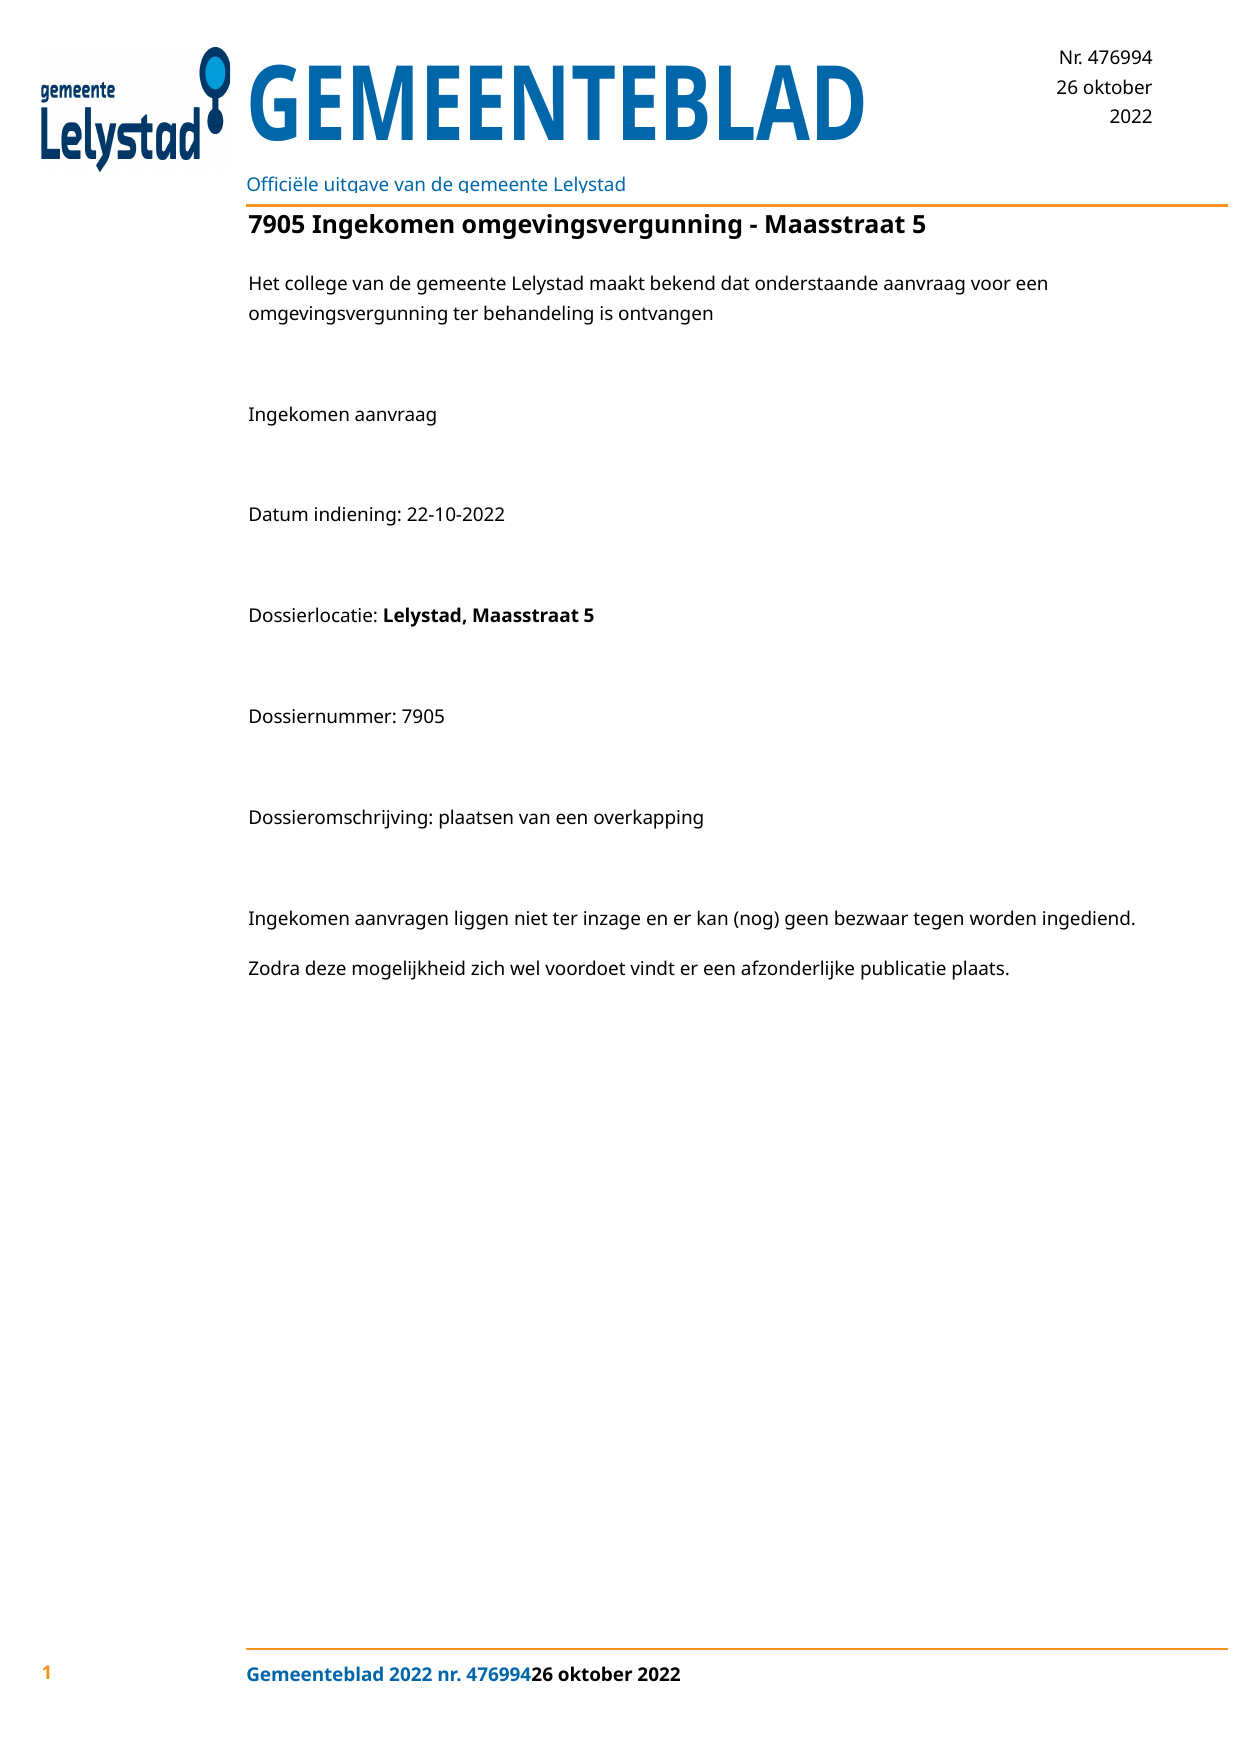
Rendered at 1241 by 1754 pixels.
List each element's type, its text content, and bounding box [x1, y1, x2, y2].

text 7905 Ingekomen omgevingsvergunning - Maasstraat 5 [248, 207, 1152, 241]
picture [41, 47, 231, 172]
text Dossiernummer: 7905 [248, 703, 1152, 729]
text Datum indiening: 22-10-2022 [248, 502, 1152, 527]
text Dossierlocatie: Lelystad, Maasstraat 5 [248, 602, 1152, 628]
text Zodra deze mogelijkheid zich wel voordoet vindt er een afzonderlijke publicatie plaats. [248, 955, 1152, 981]
text Dossieromschrijving: plaatsen van een overkapping [248, 804, 1152, 830]
text Ingekomen aanvragen liggen niet ter inzage en er kan (nog) geen bezwaar tegen worden ingediend. [248, 905, 1152, 931]
text Ingekomen aanvraag [248, 401, 1152, 426]
text Het college van de gemeente Lelystad maakt bekend dat onderstaande aanvraag voor een omgevingsvergunning ter behandeling is ontvangen [248, 270, 1152, 326]
